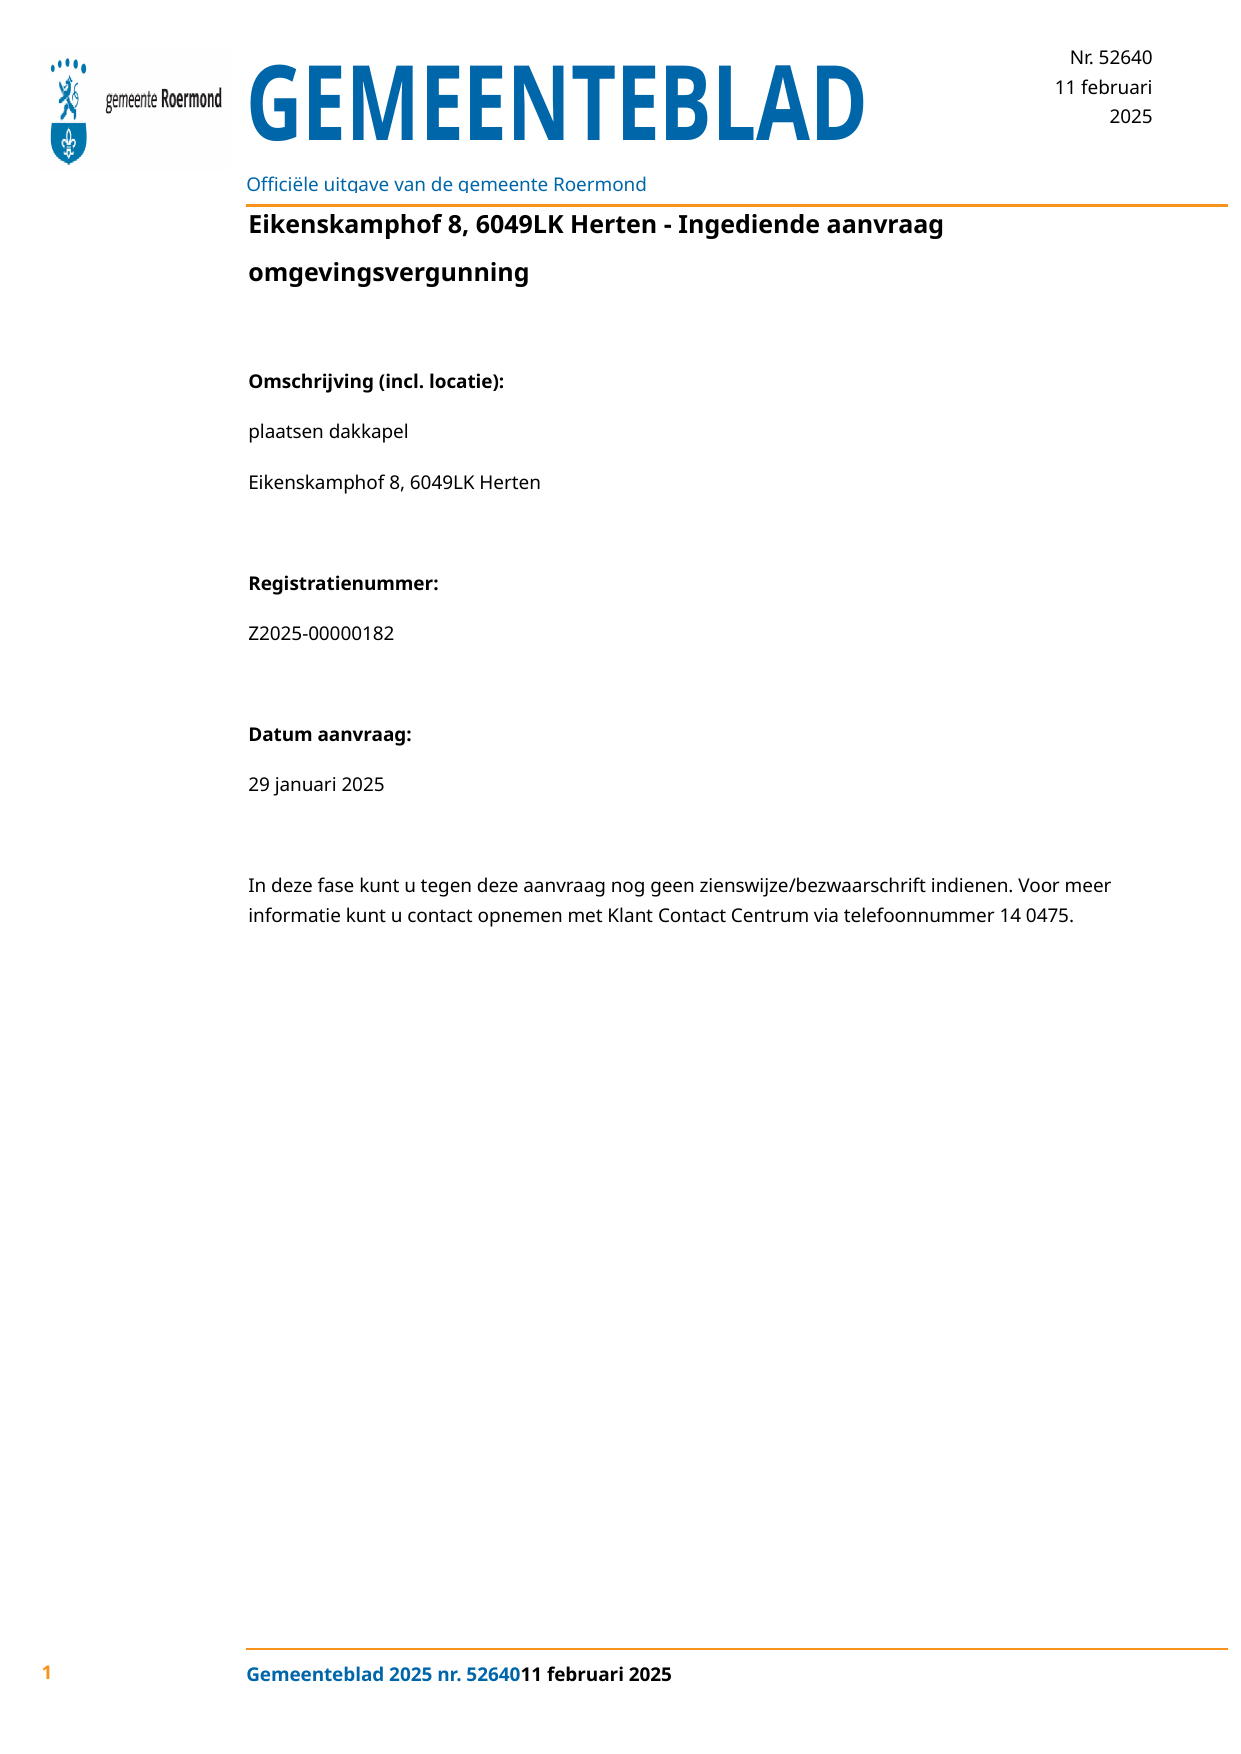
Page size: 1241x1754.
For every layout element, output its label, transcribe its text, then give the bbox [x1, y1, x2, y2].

picture [41, 47, 231, 172]
text In deze fase kunt u tegen deze aanvraag nog geen zienswijze/bezwaarschrift indienen. Voor meer informatie kunt u contact opnemen met Klant Contact Centrum via telefoonnummer 14 0475. [248, 872, 1152, 928]
text Z2025-00000182 [248, 620, 1152, 646]
text Eikenskamphof 8, 6049LK Herten [248, 469, 1152, 495]
text 29 januari 2025 [248, 772, 1152, 797]
text Datum aanvraag: [248, 721, 1152, 747]
text Eikenskamphof 8, 6049LK Herten - Ingediende aanvraag omgevingsvergunning [248, 207, 1152, 288]
text Omschrijving (incl. locatie): [248, 368, 1152, 394]
text plaatsen dakkapel [248, 419, 1152, 444]
text Registratienummer: [248, 570, 1152, 596]
